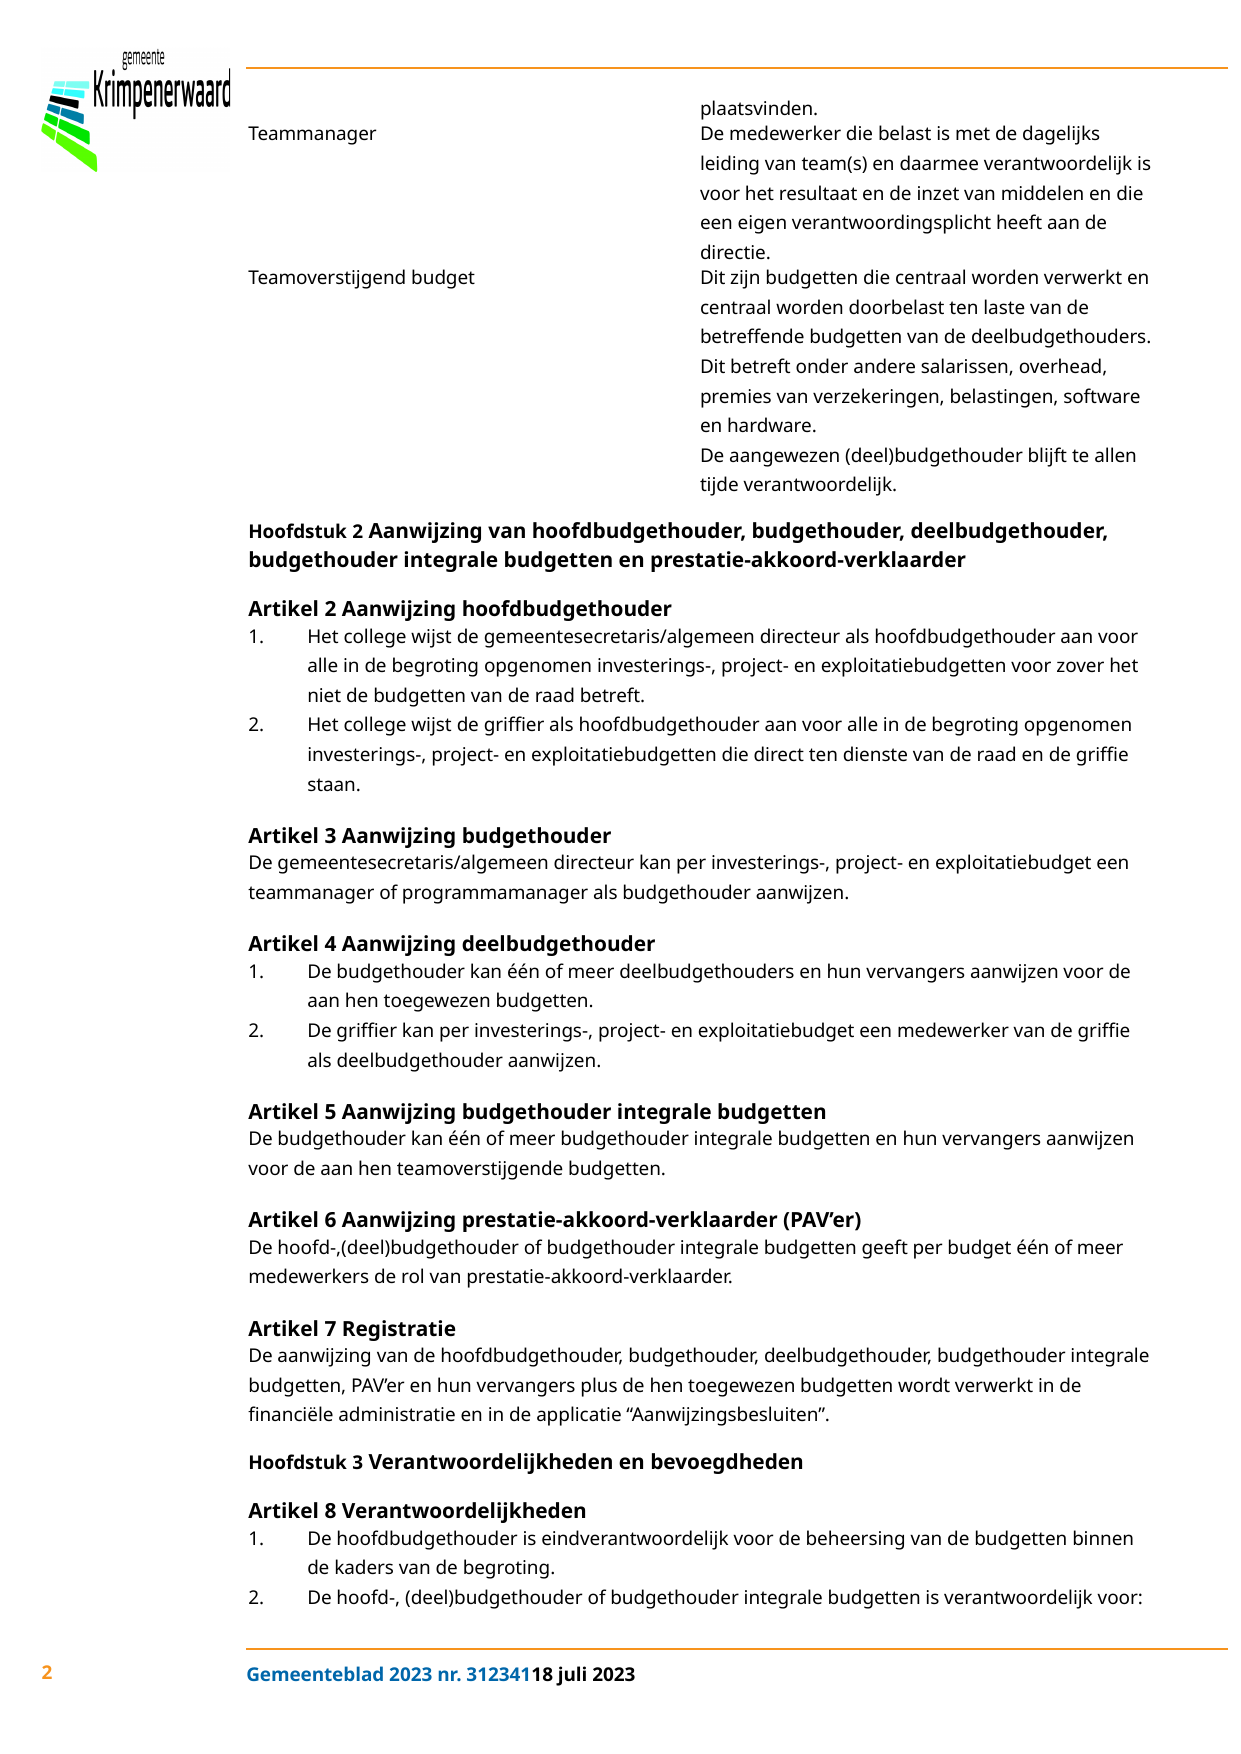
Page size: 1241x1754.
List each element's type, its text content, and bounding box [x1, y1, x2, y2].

text Hoofdstuk 3 Verantwoordelijkheden en bevoegdheden [248, 1447, 1152, 1476]
text Artikel 2 Aanwijzing hoofdbudgethouder [248, 594, 1152, 623]
text Artikel 4 Aanwijzing deelbudgethouder [248, 929, 1152, 958]
list De hoofd-, (deel)budgethouder of budgethouder integrale budgetten is verantwoordelijk voor: [248, 1584, 1152, 1610]
text De hoofd-,(deel)budgethouder of budgethouder integrale budgetten geeft per budget één of meer medewerkers de rol van prestatie-akkoord-verklaarder. [248, 1234, 1152, 1289]
list Het college wijst de griffier als hoofdbudgethouder aan voor alle in de begroting opgenomen investerings-, project- en exploitatiebudgetten die direct ten dienste van de raad en de griffie staan. [248, 712, 1152, 796]
table_cell De medewerker die belast is met de dagelijks leiding van team(s) en daarmee verantwoordelijk is voor het resultaat en de inzet van middelen en die een eigen verantwoordingsplicht heeft aan de directie. [700, 121, 1152, 264]
list De griffier kan per investerings-, project- en exploitatiebudget een medewerker van de griffie als deelbudgethouder aanwijzen. [248, 1017, 1152, 1072]
picture [41, 47, 231, 172]
text Hoofdstuk 2 Aanwijzing van hoofdbudgethouder, budgethouder, deelbudgethouder, budgethouder integrale budgetten en prestatie-akkoord-verklaarder [248, 517, 1152, 573]
table_cell plaatsvinden. [700, 95, 1152, 121]
table_cell Teamoverstijgend budget [248, 265, 700, 497]
table_cell Teammanager [248, 121, 700, 264]
text De aanwijzing van de hoofdbudgethouder, budgethouder, deelbudgethouder, budgethouder integrale budgetten, PAV’er en hun vervangers plus de hen toegewezen budgetten wordt verwerkt in de financiële administratie en in de applicatie “Aanwijzingsbesluiten”. [248, 1342, 1152, 1427]
list De hoofdbudgethouder is eindverantwoordelijk voor de beheersing van de budgetten binnen de kaders van de begroting. [248, 1525, 1152, 1580]
list Het college wijst de gemeentesecretaris/algemeen directeur als hoofdbudgethouder aan voor alle in de begroting opgenomen investerings-, project- en exploitatiebudgetten voor zover het niet de budgetten van de raad betreft. [248, 623, 1152, 708]
text Artikel 7 Registratie [248, 1314, 1152, 1342]
text Artikel 8 Verantwoordelijkheden [248, 1497, 1152, 1525]
text De budgethouder kan één of meer budgethouder integrale budgetten en hun vervangers aanwijzen voor de aan hen teamoverstijgende budgetten. [248, 1126, 1152, 1181]
text Artikel 6 Aanwijzing prestatie-akkoord-verklaarder (PAV’er) [248, 1206, 1152, 1234]
text De gemeentesecretaris/algemeen directeur kan per investerings-, project- en exploitatiebudget een teammanager of programmamanager als budgethouder aanwijzen. [248, 849, 1152, 905]
table_cell Dit zijn budgetten die centraal worden verwerkt en centraal worden doorbelast ten laste van de betreffende budgetten van de deelbudgethouders. Dit betreft onder andere salarissen, overhead, premies van verzekeringen, belastingen, software en hardware. De aangewezen (deel)budgethouder blijft te allen tijde verantwoordelijk. [700, 265, 1152, 497]
table_cell [248, 95, 700, 121]
list De budgethouder kan één of meer deelbudgethouders en hun vervangers aanwijzen voor de aan hen toegewezen budgetten. [248, 958, 1152, 1013]
text Artikel 3 Aanwijzing budgethouder [248, 821, 1152, 849]
text Artikel 5 Aanwijzing budgethouder integrale budgetten [248, 1097, 1152, 1126]
